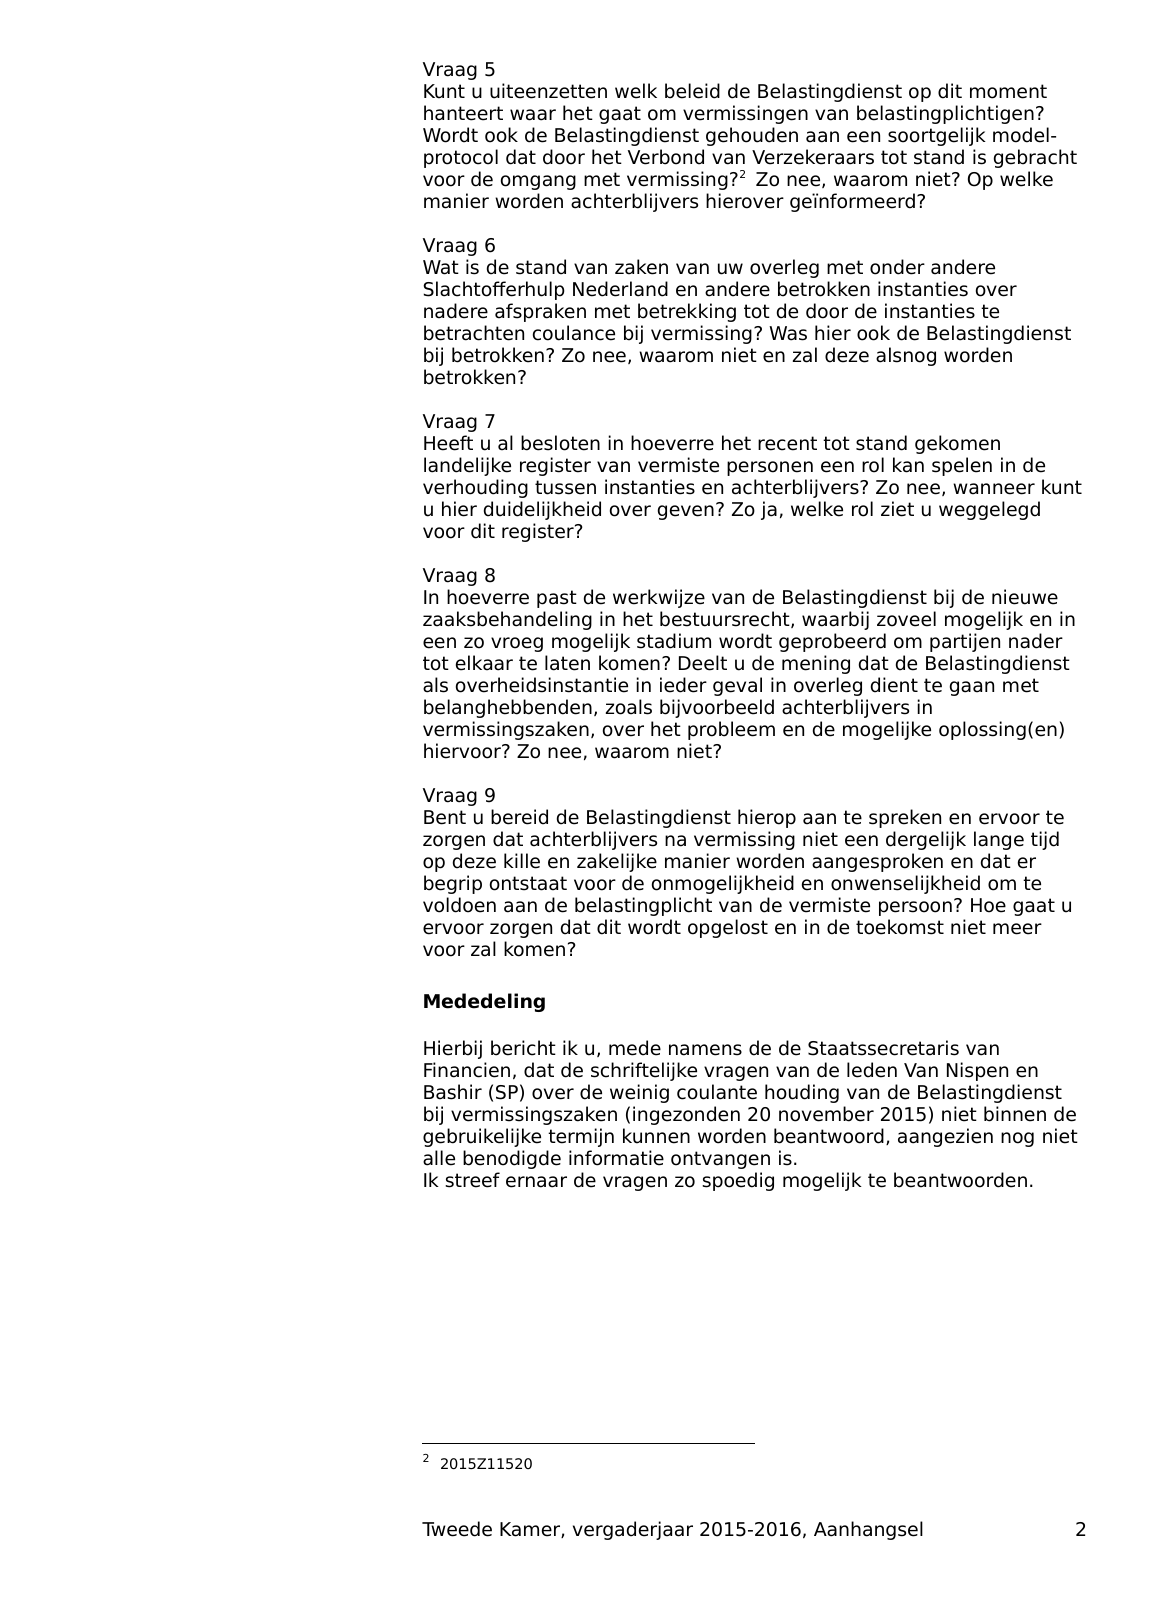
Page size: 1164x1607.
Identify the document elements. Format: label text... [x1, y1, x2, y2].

text Bent u bereid de Belastingdienst hierop aan te spreken en ervoor te zorgen dat achterblijvers na vermissing niet een dergelijk lange tijd op deze kille en zakelijke manier worden aangesproken en dat er begrip ontstaat voor de onmogelijkheid en onwenselijkheid om te voldoen aan de belastingplicht van de vermiste persoon? Hoe gaat u ervoor zorgen dat dit wordt opgelost en in de toekomst niet meer voor zal komen? [422, 807, 1087, 961]
text Hierbij bericht ik u, mede namens de de Staatssecretaris van Financien, dat de schriftelijke vragen van de leden Van Nispen en Bashir (SP) over de weinig coulante houding van de Belastingdienst bij vermissingszaken (ingezonden 20 november 2015) niet binnen de gebruikelijke termijn kunnen worden beantwoord, aangezien nog niet alle benodigde informatie ontvangen is. [422, 1038, 1087, 1170]
text 2015Z11520 [422, 1452, 1087, 1474]
subtitle Mededeling [422, 991, 1087, 1013]
text Heeft u al besloten in hoeverre het recent tot stand gekomen landelijke register van vermiste personen een rol kan spelen in de verhouding tussen instanties en achterblijvers? Zo nee, wanneer kunt u hier duidelijkheid over geven? Zo ja, welke rol ziet u weggelegd voor dit register? [422, 433, 1087, 543]
text Wat is de stand van zaken van uw overleg met onder andere Slachtofferhulp Nederland en andere betrokken instanties over nadere afspraken met betrekking tot de door de instanties te betrachten coulance bij vermissing? Was hier ook de Belastingdienst bij betrokken? Zo nee, waarom niet en zal deze alsnog worden betrokken? [422, 257, 1087, 389]
text Kunt u uiteenzetten welk beleid de Belastingdienst op dit moment hanteert waar het gaat om vermissingen van belastingplichtigen? Wordt ook de Belastingdienst gehouden aan een soortgelijk model-protocol dat door het Verbond van Verzekeraars tot stand is gebracht voor de omgang met vermissing? Zo nee, waarom niet? Op welke manier worden achterblijvers hierover geïnformeerd? [422, 81, 1087, 213]
text Vraag 7 [422, 411, 1087, 433]
text Vraag 6 [422, 235, 1087, 257]
text Vraag 5 [422, 59, 1087, 81]
text Vraag 8 [422, 565, 1087, 587]
text Vraag 9 [422, 785, 1087, 807]
text In hoeverre past de werkwijze van de Belastingdienst bij de nieuwe zaaksbehandeling in het bestuursrecht, waarbij zoveel mogelijk en in een zo vroeg mogelijk stadium wordt geprobeerd om partijen nader tot elkaar te laten komen? Deelt u de mening dat de Belastingdienst als overheidsinstantie in ieder geval in overleg dient te gaan met belanghebbenden, zoals bijvoorbeeld achterblijvers in vermissingszaken, over het probleem en de mogelijke oplossing(en) hiervoor? Zo nee, waarom niet? [422, 587, 1087, 763]
text Ik streef ernaar de vragen zo spoedig mogelijk te beantwoorden. [422, 1170, 1087, 1192]
